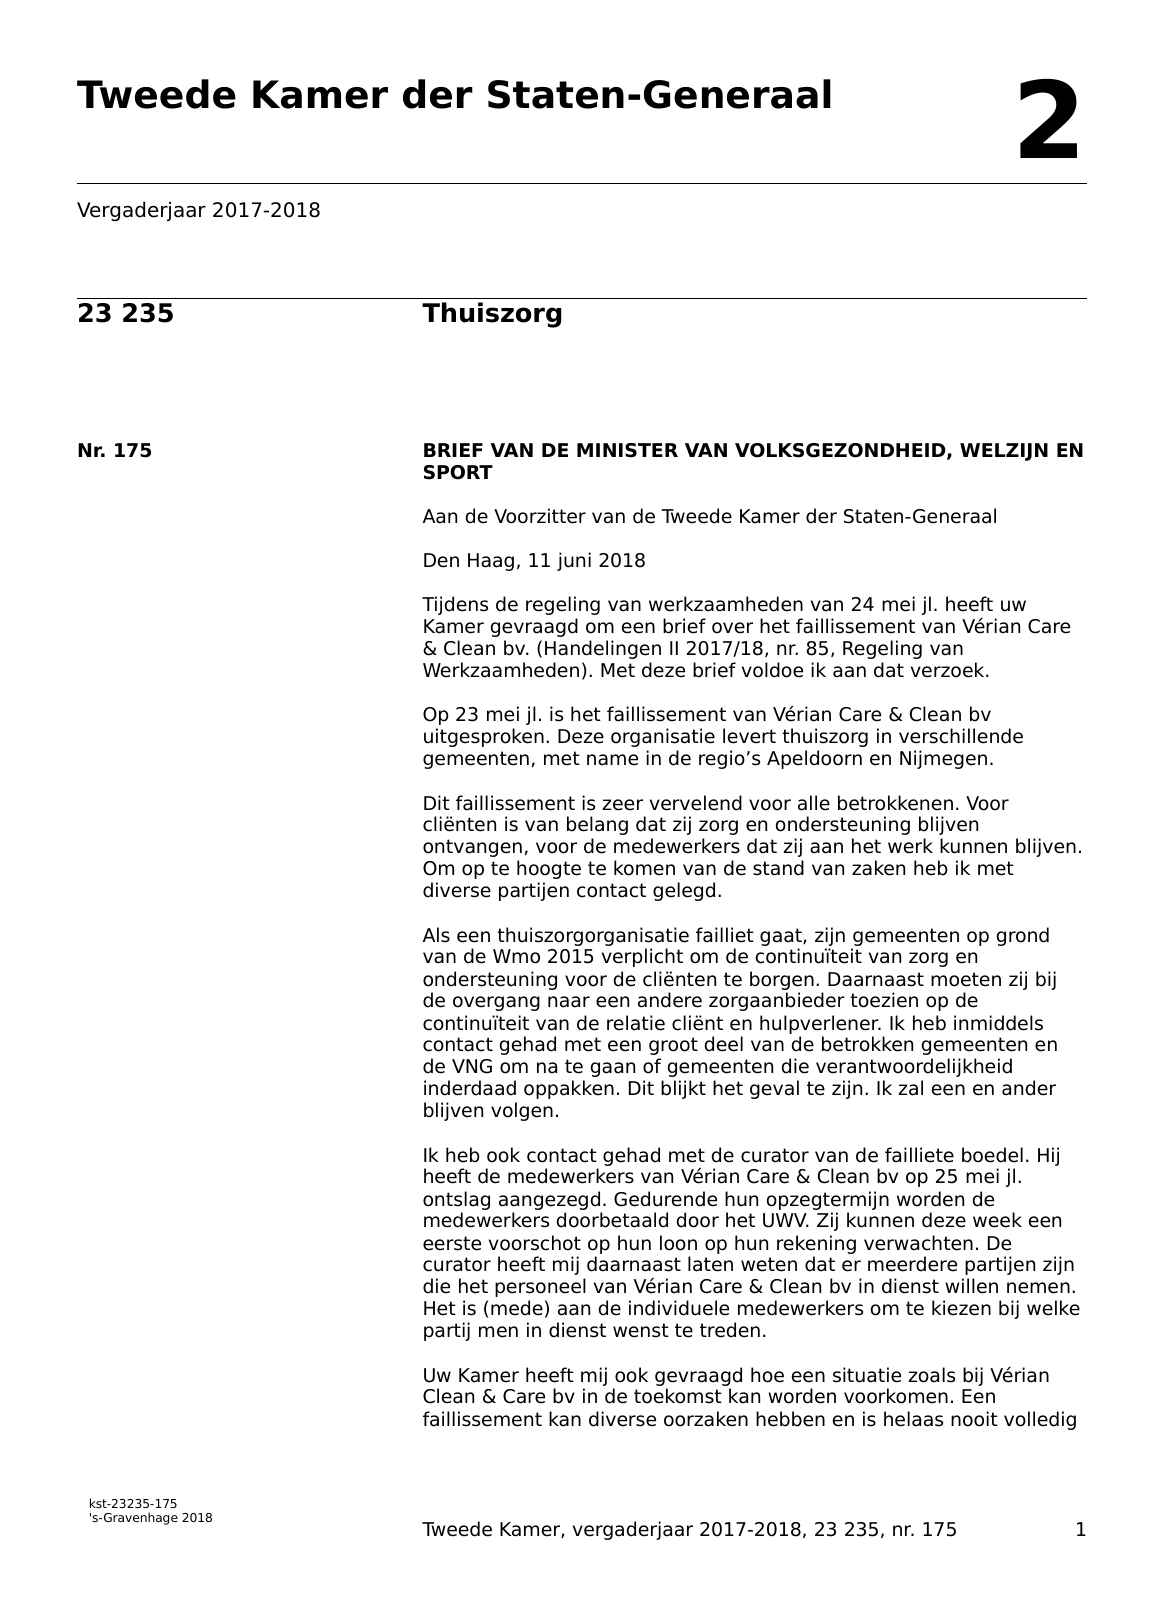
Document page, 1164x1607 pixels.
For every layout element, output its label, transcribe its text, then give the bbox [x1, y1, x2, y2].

text Dit faillissement is zeer vervelend voor alle betrokkenen. Voor cliënten is van belang dat zij zorg en ondersteuning blijven ontvangen, voor de medewerkers dat zij aan het werk kunnen blijven. Om op te hoogte te komen van de stand van zaken heb ik met diverse partijen contact gelegd. [422, 792, 1087, 902]
table_header 2 [886, 59, 1087, 183]
subtitle Nr. 175 BRIEF VAN DE MINISTER VAN VOLKSGEZONDHEID, WELZIJN EN SPORT [77, 440, 1087, 484]
text Uw Kamer heeft mij ook gevraagd hoe een situatie zoals bij Vérian Clean & Care bv in de toekomst kan worden voorkomen. Een faillissement kan diverse oorzaken hebben en is helaas nooit volledig [422, 1364, 1087, 1430]
text Den Haag, 11 juni 2018 [422, 550, 1087, 572]
text Ik heb ook contact gehad met de curator van de failliete boedel. Hij heeft de medewerkers van Vérian Care & Clean bv op 25 mei jl. ontslag aangezegd. Gedurende hun opzegtermijn worden de medewerkers doorbetaald door het UWV. Zij kunnen deze week een eerste voorschot op hun loon op hun rekening verwachten. De curator heeft mij daarnaast laten weten dat er meerdere partijen zijn die het personeel van Vérian Care & Clean bv in dienst willen nemen. Het is (mede) aan de individuele medewerkers om te kiezen bij welke partij men in dienst wenst te treden. [422, 1144, 1087, 1342]
text 's-Gravenhage 2018 [88, 1511, 323, 1525]
text Tijdens de regeling van werkzaamheden van 24 mei jl. heeft uw Kamer gevraagd om een brief over het faillissement van Vérian Care & Clean bv. (Handelingen II 2017/18, nr. 85, Regeling van Werkzaamheden). Met deze brief voldoe ik aan dat verzoek. [422, 594, 1087, 682]
text Op 23 mei jl. is het faillissement van Vérian Care & Clean bv uitgesproken. Deze organisatie levert thuiszorg in verschillende gemeenten, met name in de regio’s Apeldoorn en Nijmegen. [422, 704, 1087, 770]
text kst-23235-175 [88, 1497, 323, 1511]
subtitle 23 235 Thuiszorg [77, 299, 1087, 329]
table_header Tweede Kamer der Staten-Generaal [77, 59, 886, 183]
text Als een thuiszorgorganisatie failliet gaat, zijn gemeenten op grond van de Wmo 2015 verplicht om de continuïteit van zorg en ondersteuning voor de cliënten te borgen. Daarnaast moeten zij bij de overgang naar een andere zorgaanbieder toezien op de continuïteit van de relatie cliënt en hulpverlener. Ik heb inmiddels contact gehad met een groot deel van de betrokken gemeenten en de VNG om na te gaan of gemeenten die verantwoordelijkheid inderdaad oppakken. Dit blijkt het geval te zijn. Ik zal een en ander blijven volgen. [422, 924, 1087, 1122]
text Aan de Voorzitter van de Tweede Kamer der Staten-Generaal [422, 506, 1087, 528]
table_cell Vergaderjaar 2017-2018 [77, 184, 1087, 298]
